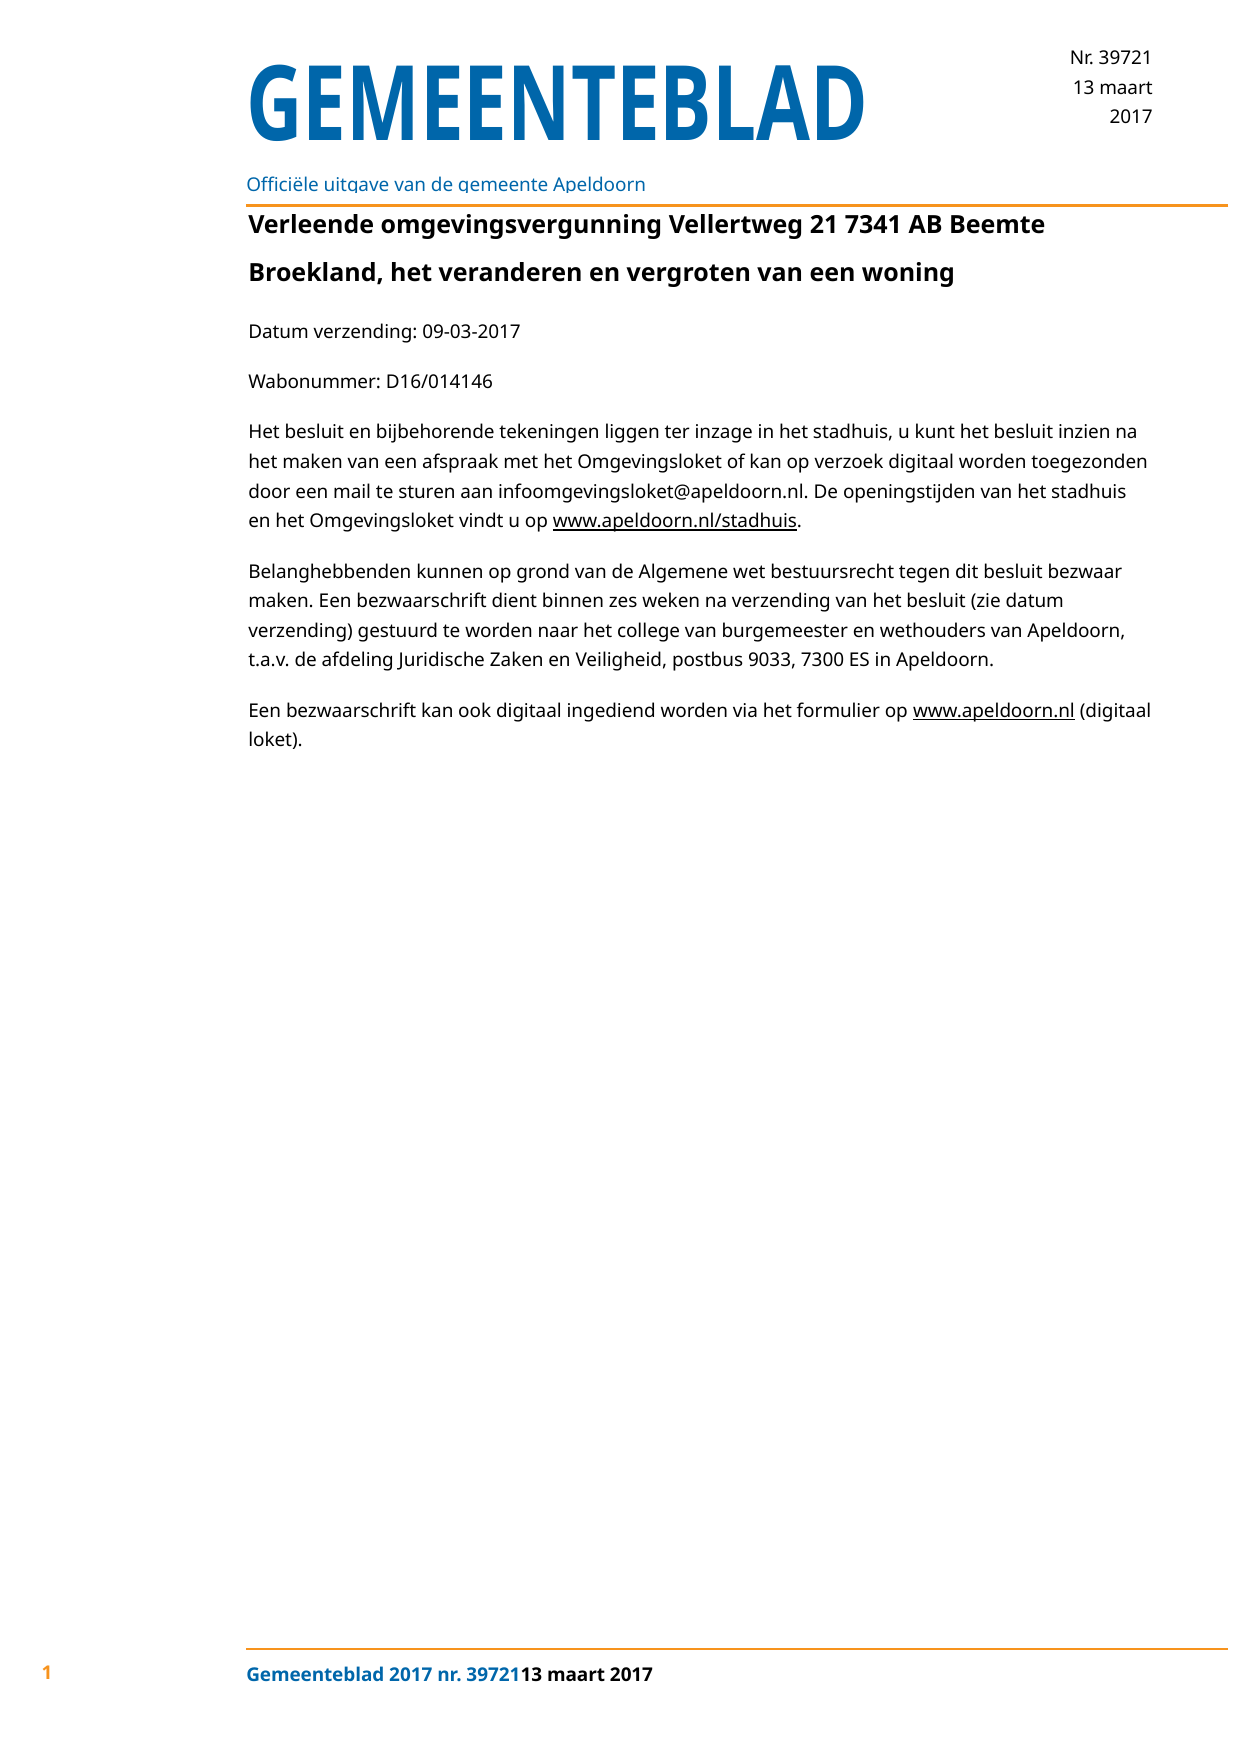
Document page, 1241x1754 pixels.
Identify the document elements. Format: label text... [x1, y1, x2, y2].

text Het besluit en bijbehorende tekeningen liggen ter inzage in het stadhuis, u kunt het besluit inzien na het maken van een afspraak met het Omgevingsloket of kan op verzoek digitaal worden toegezonden door een mail te sturen aan infoomgevingsloket@apeldoorn.nl. De openingstijden van het stadhuis en het Omgevingsloket vindt u op www.apeldoorn.nl/stadhuis. [248, 419, 1152, 533]
text Datum verzending: 09-03-2017 [248, 318, 1152, 344]
text Belanghebbenden kunnen op grond van de Algemene wet bestuursrecht tegen dit besluit bezwaar maken. Een bezwaarschrift dient binnen zes weken na verzending van het besluit (zie datum verzending) gestuurd te worden naar het college van burgemeester en wethouders van Apeldoorn, t.a.v. de afdeling Juridische Zaken en Veiligheid, postbus 9033, 7300 ES in Apeldoorn. [248, 558, 1152, 672]
text Verleende omgevingsvergunning Vellertweg 21 7341 AB Beemte Broekland, het veranderen en vergroten van een woning [248, 207, 1152, 288]
text Wabonummer: D16/014146 [248, 368, 1152, 394]
text Een bezwaarschrift kan ook digitaal ingediend worden via het formulier op www.apeldoorn.nl (digitaal loket). [248, 697, 1152, 752]
picture [41, 47, 231, 172]
